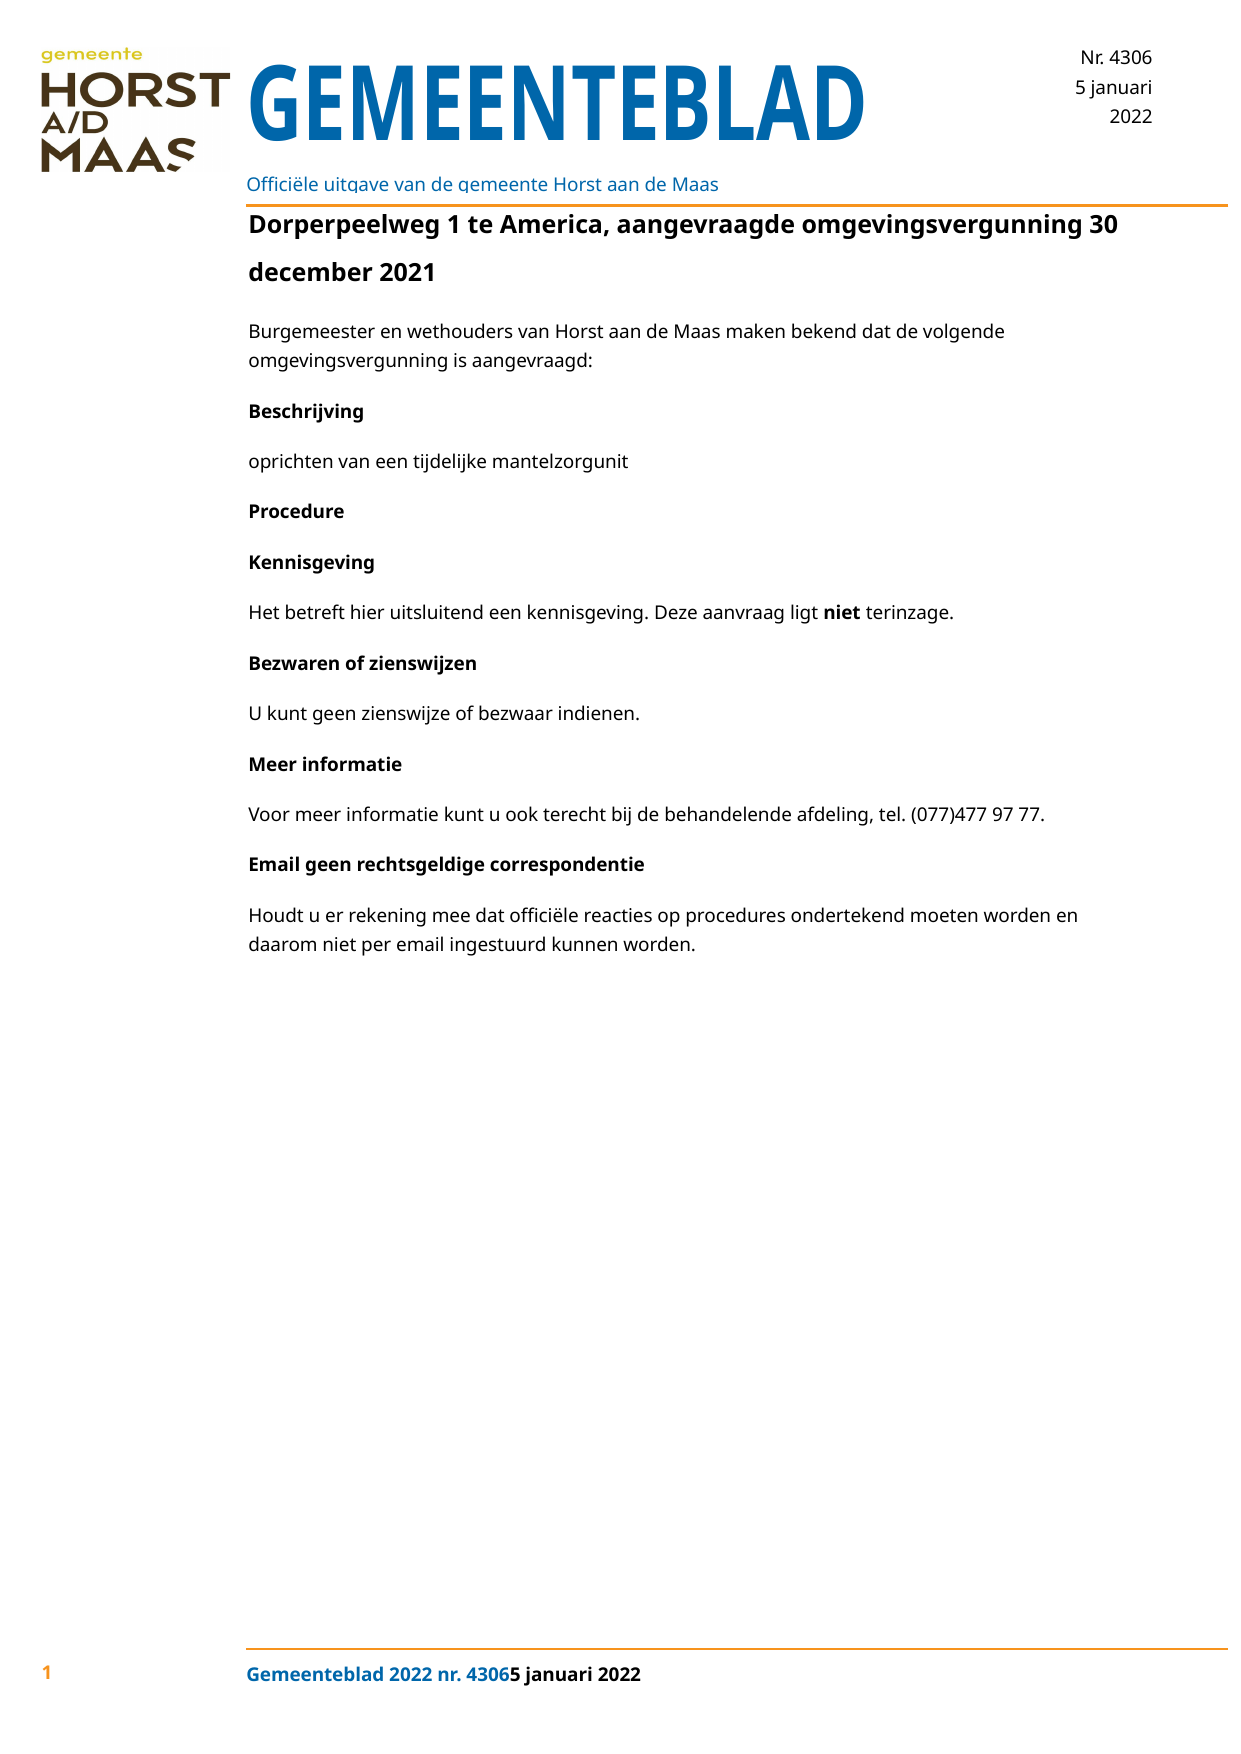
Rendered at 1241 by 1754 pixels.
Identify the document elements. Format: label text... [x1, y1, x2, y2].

text U kunt geen zienswijze of bezwaar indienen. [248, 700, 1152, 726]
text Voor meer informatie kunt u ook terecht bij de behandelende afdeling, tel. (077)477 97 77. [248, 801, 1152, 827]
text Meer informatie [248, 751, 1152, 777]
text Dorperpeelweg 1 te America, aangevraagde omgevingsvergunning 30 december 2021 [248, 207, 1152, 288]
text Bezwaren of zienswijzen [248, 650, 1152, 676]
text Burgemeester en wethouders van Horst aan de Maas maken bekend dat de volgende omgevingsvergunning is aangevraagd: [248, 318, 1152, 373]
picture [41, 47, 231, 172]
text Beschrijving [248, 398, 1152, 424]
text Email geen rechtsgeldige correspondentie [248, 852, 1152, 877]
text Procedure [248, 499, 1152, 524]
text Het betreft hier uitsluitend een kennisgeving. Deze aanvraag ligt niet terinzage. [248, 599, 1152, 625]
text Houdt u er rekening mee dat officiële reacties op procedures ondertekend moeten worden en daarom niet per email ingestuurd kunnen worden. [248, 902, 1152, 957]
text oprichten van een tijdelijke mantelzorgunit [248, 448, 1152, 474]
text Kennisgeving [248, 549, 1152, 575]
